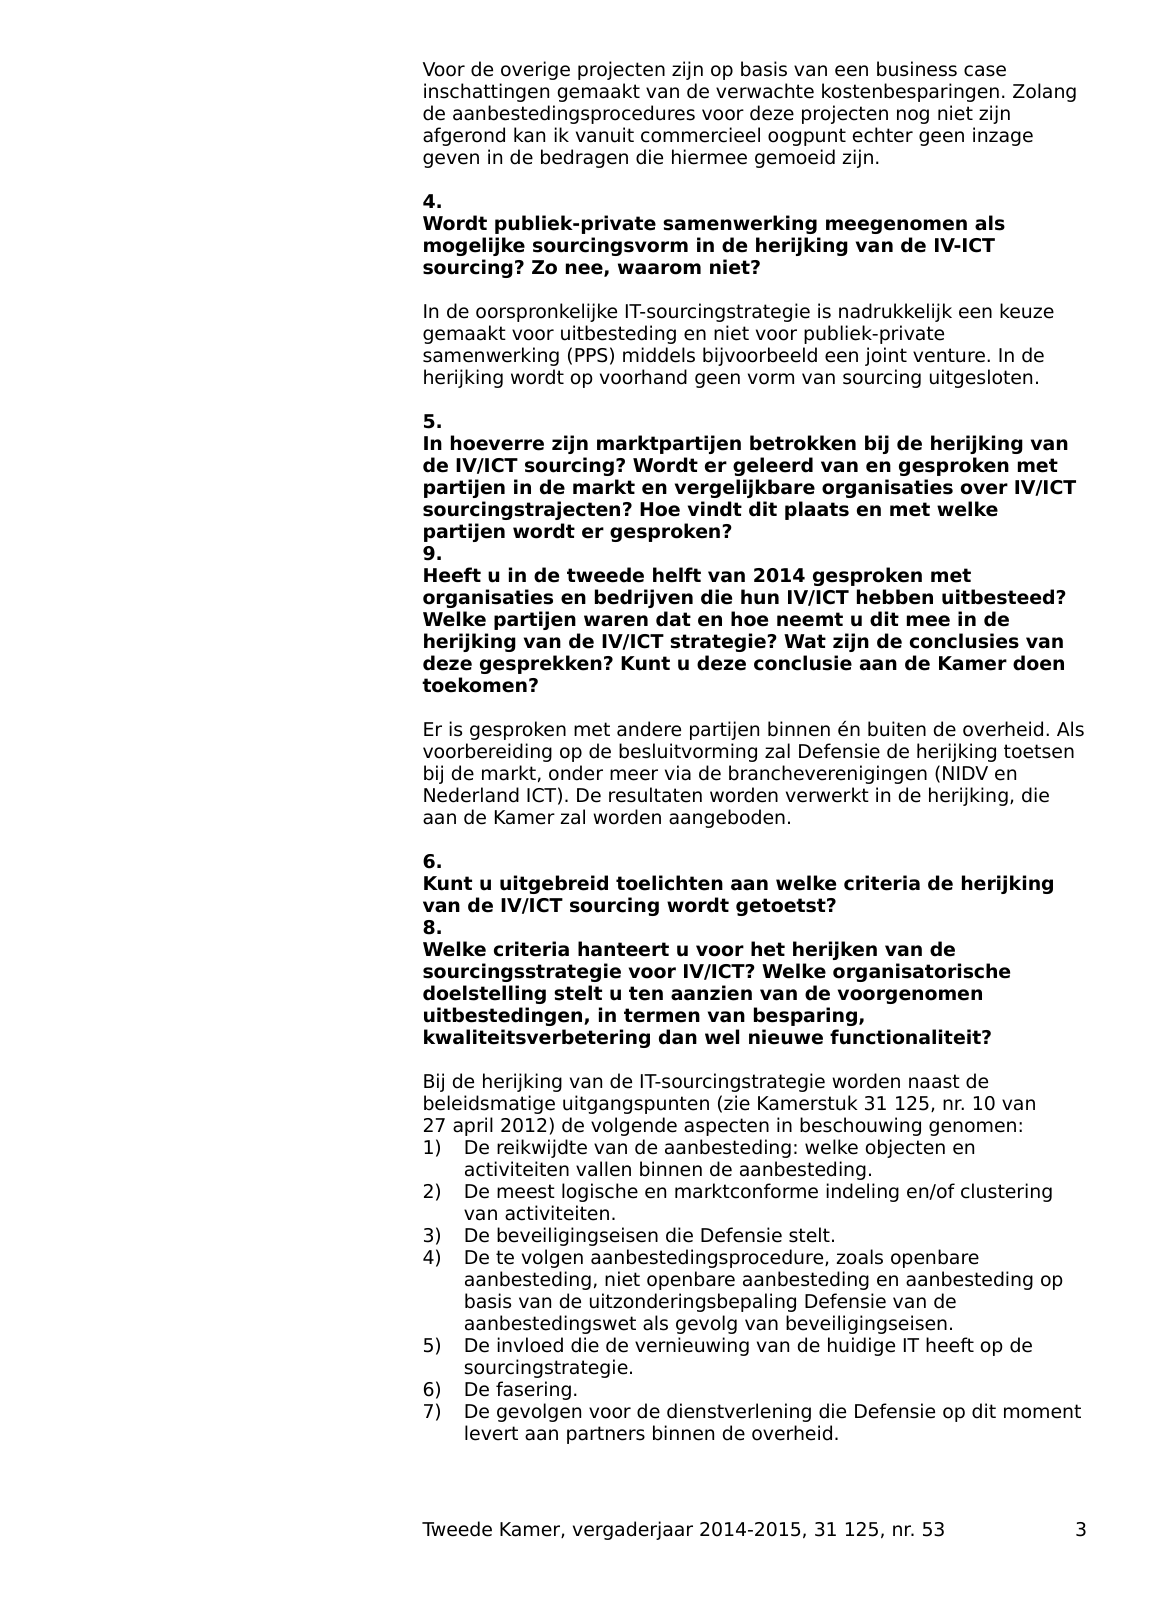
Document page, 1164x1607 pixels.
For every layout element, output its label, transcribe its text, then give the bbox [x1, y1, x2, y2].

text Heeft u in de tweede helft van 2014 gesproken met organisaties en bedrijven die hun IV/ICT hebben uitbesteed? Welke partijen waren dat en hoe neemt u dit mee in de herijking van de IV/ICT strategie? Wat zijn de conclusies van deze gesprekken? Kunt u deze conclusie aan de Kamer doen toekomen? [422, 565, 1087, 697]
text Bij de herijking van de IT-sourcingstrategie worden naast de beleidsmatige uitgangspunten (zie Kamerstuk 31 125, nr. 10 van 27 april 2012) de volgende aspecten in beschouwing genomen: [422, 1071, 1087, 1137]
text 9. [422, 543, 1087, 565]
text Kunt u uitgebreid toelichten aan welke criteria de herijking van de IV/ICT sourcing wordt getoetst? [422, 873, 1087, 917]
text 5. [422, 411, 1087, 433]
text 6. [422, 851, 1087, 873]
text 1) De reikwijdte van de aanbesteding: welke objecten en activiteiten vallen binnen de aanbesteding. [422, 1137, 1087, 1181]
text In hoeverre zijn marktpartijen betrokken bij de herijking van de IV/ICT sourcing? Wordt er geleerd van en gesproken met partijen in de markt en vergelijkbare organisaties over IV/ICT sourcingstrajecten? Hoe vindt dit plaats en met welke partijen wordt er gesproken? [422, 433, 1087, 543]
text Welke criteria hanteert u voor het herijken van de sourcingsstrategie voor IV/ICT? Welke organisatorische doelstelling stelt u ten aanzien van de voorgenomen uitbestedingen, in termen van besparing, kwaliteitsverbetering dan wel nieuwe functionaliteit? [422, 939, 1087, 1049]
text 4) De te volgen aanbestedingsprocedure, zoals openbare aanbesteding, niet openbare aanbesteding en aanbesteding op basis van de uitzonderingsbepaling Defensie van de aanbestedingswet als gevolg van beveiligingseisen. [422, 1247, 1087, 1335]
text 3) De beveiligingseisen die Defensie stelt. [422, 1225, 1087, 1247]
text 2) De meest logische en marktconforme indeling en/of clustering van activiteiten. [422, 1181, 1087, 1225]
text 4. [422, 191, 1087, 213]
text 7) De gevolgen voor de dienstverlening die Defensie op dit moment levert aan partners binnen de overheid. [422, 1401, 1087, 1445]
text 6) De fasering. [422, 1379, 1087, 1401]
text 8. [422, 917, 1087, 939]
text Wordt publiek-private samenwerking meegenomen als mogelijke sourcingsvorm in de herijking van de IV-ICT sourcing? Zo nee, waarom niet? [422, 213, 1087, 279]
text Voor de overige projecten zijn op basis van een business case inschattingen gemaakt van de verwachte kostenbesparingen. Zolang de aanbestedingsprocedures voor deze projecten nog niet zijn afgerond kan ik vanuit commercieel oogpunt echter geen inzage geven in de bedragen die hiermee gemoeid zijn. [422, 59, 1087, 169]
text In de oorspronkelijke IT-sourcingstrategie is nadrukkelijk een keuze gemaakt voor uitbesteding en niet voor publiek-private samenwerking (PPS) middels bijvoorbeeld een joint venture. In de herijking wordt op voorhand geen vorm van sourcing uitgesloten. [422, 301, 1087, 389]
text 5) De invloed die de vernieuwing van de huidige IT heeft op de sourcingstrategie. [422, 1335, 1087, 1379]
text Er is gesproken met andere partijen binnen én buiten de overheid. Als voorbereiding op de besluitvorming zal Defensie de herijking toetsen bij de markt, onder meer via de brancheverenigingen (NIDV en Nederland ICT). De resultaten worden verwerkt in de herijking, die aan de Kamer zal worden aangeboden. [422, 719, 1087, 829]
